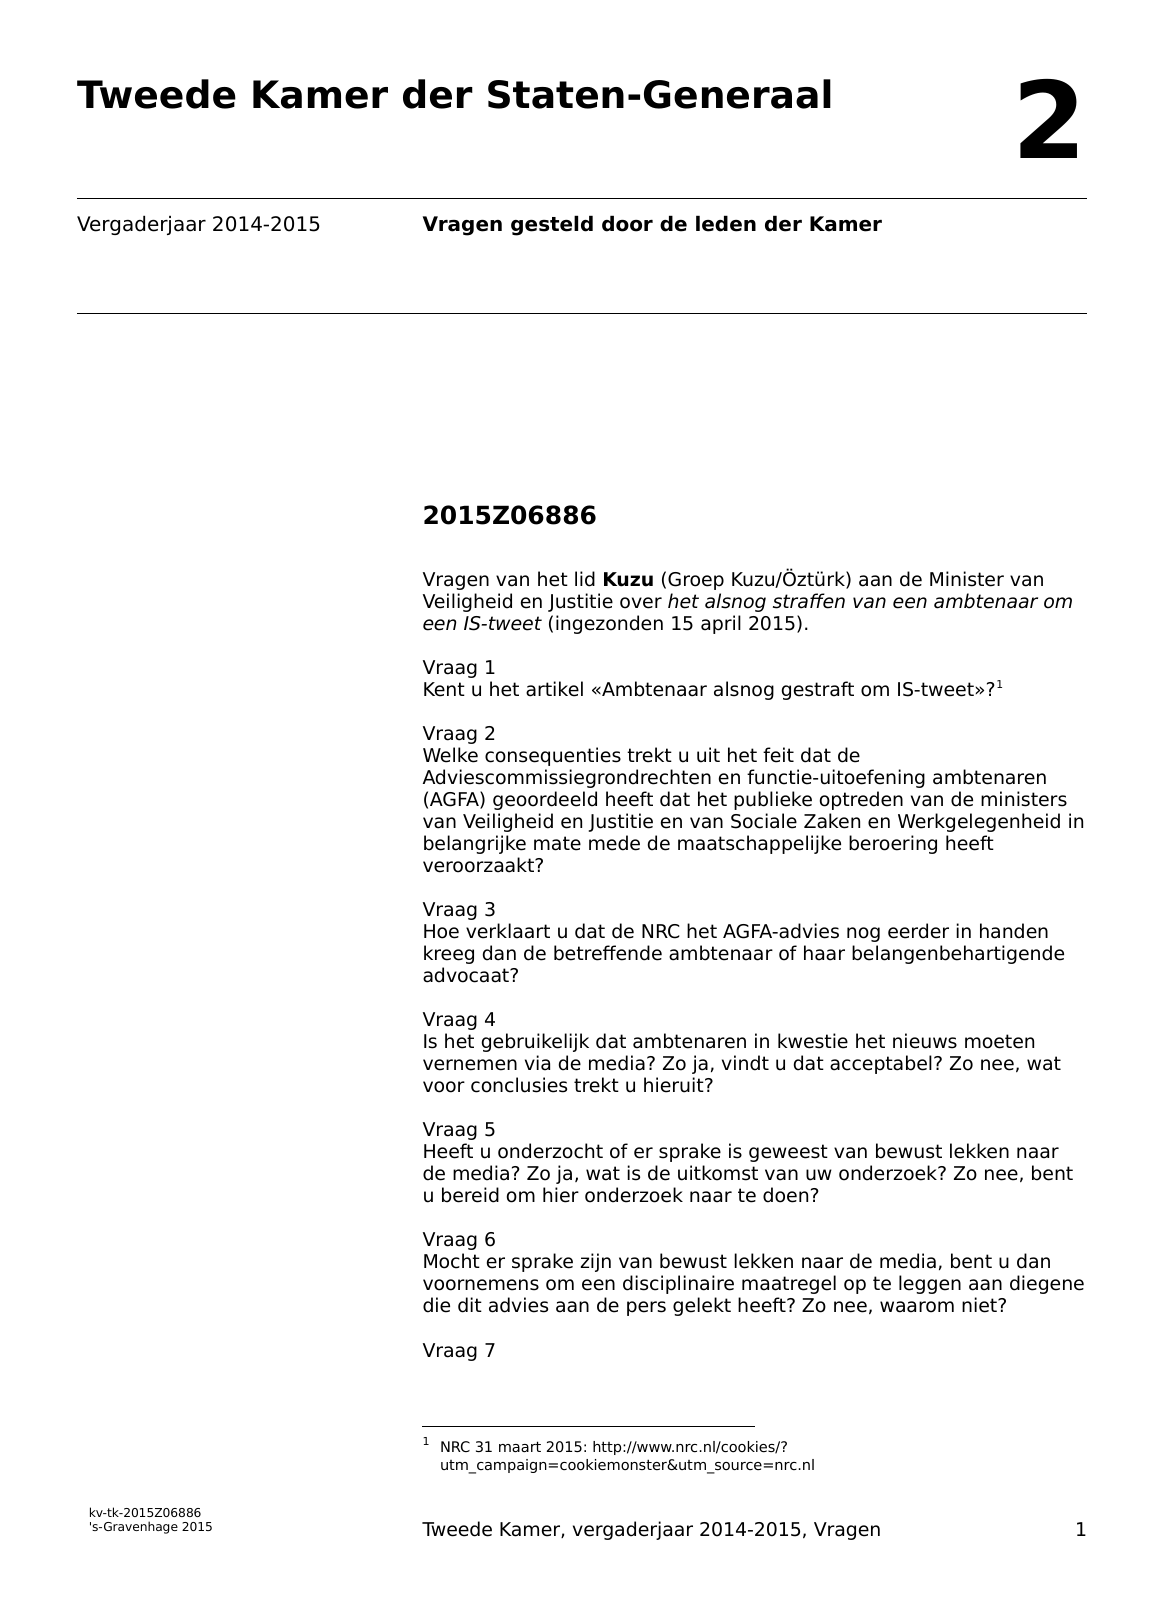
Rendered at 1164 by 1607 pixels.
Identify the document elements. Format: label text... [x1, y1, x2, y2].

text Is het gebruikelijk dat ambtenaren in kwestie het nieuws moeten vernemen via de media? Zo ja, vindt u dat acceptabel? Zo nee, wat voor conclusies trekt u hieruit? [422, 1031, 1087, 1097]
text Vraag 3 [422, 899, 1087, 921]
text Vraag 5 [422, 1119, 1087, 1141]
table_cell Vergaderjaar 2014-2015 [77, 199, 422, 313]
table_cell Vragen gesteld door de leden der Kamer [422, 199, 1087, 313]
text 2015Z06886 [422, 501, 1087, 531]
text Vraag 7 [422, 1339, 1087, 1361]
text 's-Gravenhage 2015 [88, 1520, 323, 1534]
text Vraag 1 [422, 657, 1087, 679]
text Vraag 2 [422, 723, 1087, 745]
text Vraag 4 [422, 1009, 1087, 1031]
text Vragen van het lid Kuzu (Groep Kuzu/Öztürk) aan de Minister van Veiligheid en Justitie over het alsnog straffen van een ambtenaar om een IS-tweet (ingezonden 15 april 2015). [422, 569, 1087, 635]
text Heeft u onderzocht of er sprake is geweest van bewust lekken naar de media? Zo ja, wat is de uitkomst van uw onderzoek? Zo nee, bent u bereid om hier onderzoek naar te doen? [422, 1141, 1087, 1207]
text Mocht er sprake zijn van bewust lekken naar de media, bent u dan voornemens om een disciplinaire maatregel op te leggen aan diegene die dit advies aan de pers gelekt heeft? Zo nee, waarom niet? [422, 1251, 1087, 1317]
text Kent u het artikel «Ambtenaar alsnog gestraft om IS-tweet»? [422, 679, 1087, 701]
table_header 2 [886, 59, 1087, 198]
text Vraag 6 [422, 1229, 1087, 1251]
text NRC 31 maart 2015: http://www.nrc.nl/cookies/?utm_campaign=cookiemonster&utm_source=nrc.nl [422, 1435, 1087, 1474]
table_header Tweede Kamer der Staten-Generaal [77, 59, 886, 198]
text Hoe verklaart u dat de NRC het AGFA-advies nog eerder in handen kreeg dan de betreffende ambtenaar of haar belangenbehartigende advocaat? [422, 921, 1087, 987]
text kv-tk-2015Z06886 [88, 1506, 323, 1520]
text Welke consequenties trekt u uit het feit dat de Adviescommissiegrondrechten en functie-uitoefening ambtenaren (AGFA) geoordeeld heeft dat het publieke optreden van de ministers van Veiligheid en Justitie en van Sociale Zaken en Werkgelegenheid in belangrijke mate mede de maatschappelijke beroering heeft veroorzaakt? [422, 745, 1087, 877]
